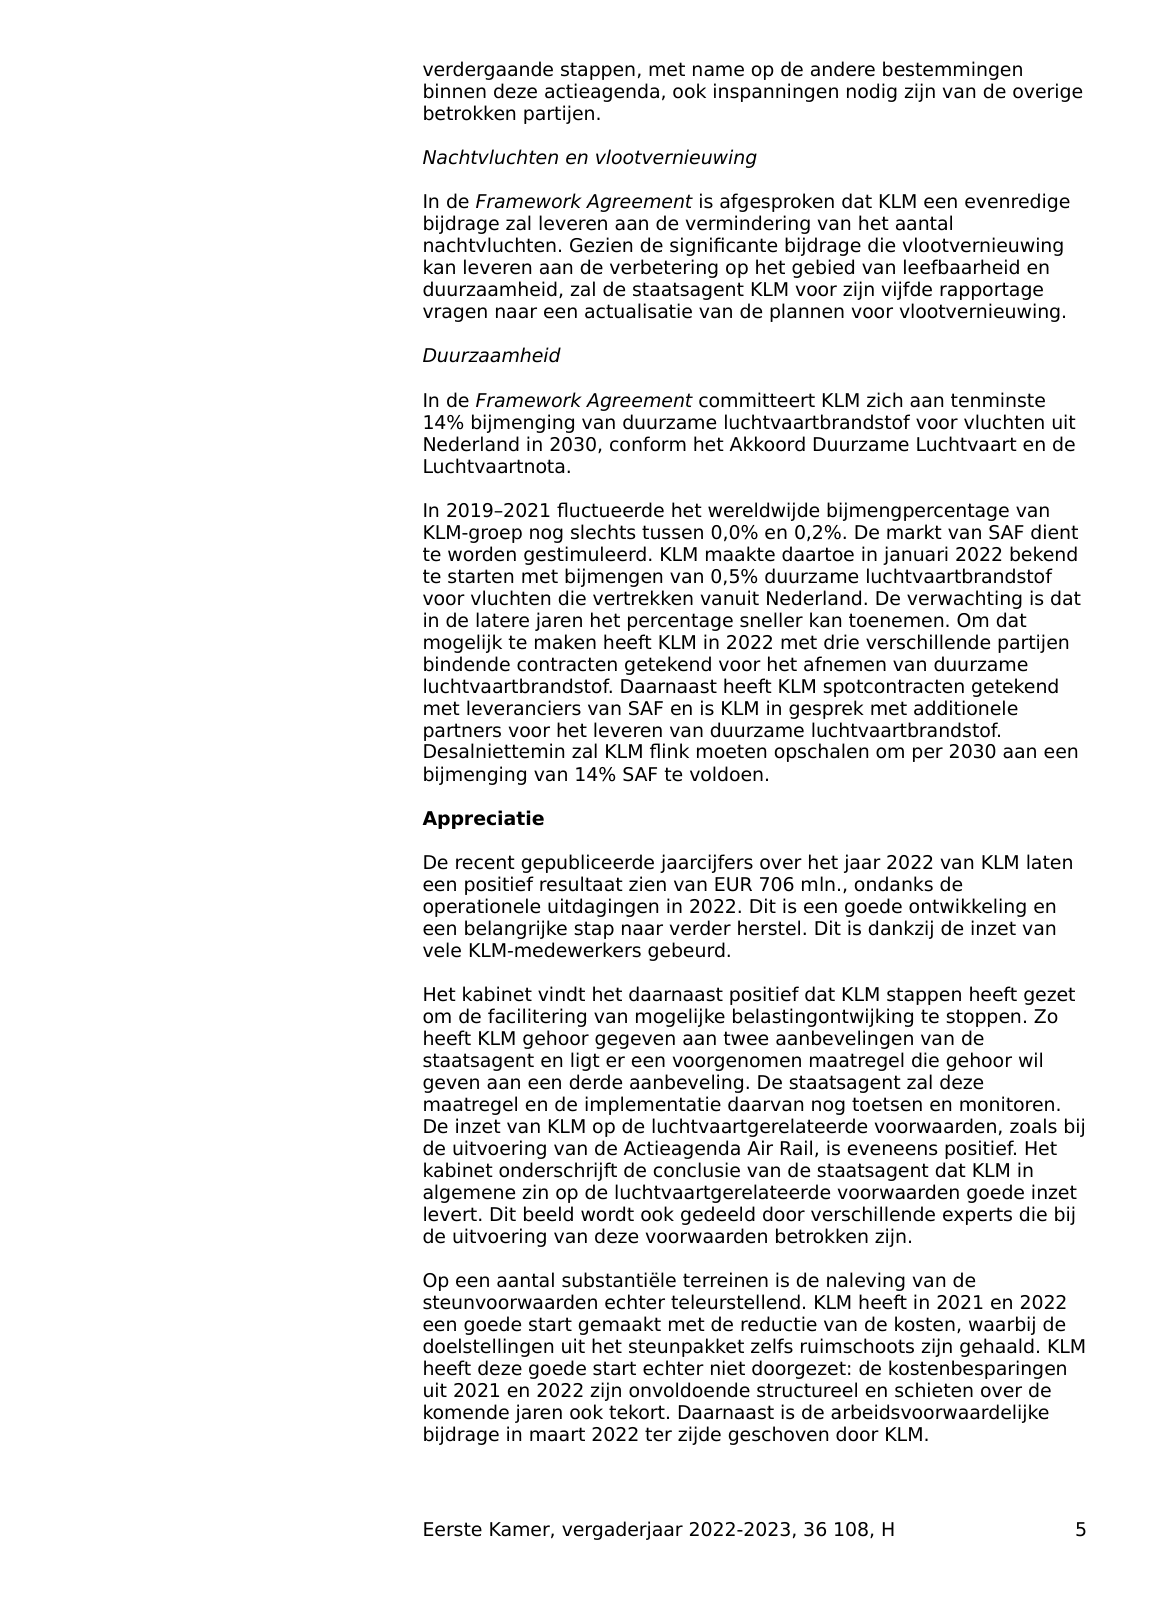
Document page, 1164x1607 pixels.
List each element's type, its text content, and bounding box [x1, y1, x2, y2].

text De recent gepubliceerde jaarcijfers over het jaar 2022 van KLM laten een positief resultaat zien van EUR 706 mln., ondanks de operationele uitdagingen in 2022. Dit is een goede ontwikkeling en een belangrijke stap naar verder herstel. Dit is dankzij de inzet van vele KLM-medewerkers gebeurd. [422, 852, 1087, 962]
text verdergaande stappen, met name op de andere bestemmingen binnen deze actieagenda, ook inspanningen nodig zijn van de overige betrokken partijen. [422, 59, 1087, 125]
text Op een aantal substantiële terreinen is de naleving van de steunvoorwaarden echter teleurstellend. KLM heeft in 2021 en 2022 een goede start gemaakt met de reductie van de kosten, waarbij de doelstellingen uit het steunpakket zelfs ruimschoots zijn gehaald. KLM heeft deze goede start echter niet doorgezet: de kostenbesparingen uit 2021 en 2022 zijn onvoldoende structureel en schieten over de komende jaren ook tekort. Daarnaast is de arbeidsvoorwaardelijke bijdrage in maart 2022 ter zijde geschoven door KLM. [422, 1270, 1087, 1446]
text In de Framework Agreement is afgesproken dat KLM een evenredige bijdrage zal leveren aan de vermindering van het aantal nachtvluchten. Gezien de significante bijdrage die vlootvernieuwing kan leveren aan de verbetering op het gebied van leefbaarheid en duurzaamheid, zal de staatsagent KLM voor zijn vijfde rapportage vragen naar een actualisatie van de plannen voor vlootvernieuwing. [422, 191, 1087, 323]
text In 2019–2021 fluctueerde het wereldwijde bijmengpercentage van KLM-groep nog slechts tussen 0,0% en 0,2%. De markt van SAF dient te worden gestimuleerd. KLM maakte daartoe in januari 2022 bekend te starten met bijmengen van 0,5% duurzame luchtvaartbrandstof voor vluchten die vertrekken vanuit Nederland. De verwachting is dat in de latere jaren het percentage sneller kan toenemen. Om dat mogelijk te maken heeft KLM in 2022 met drie verschillende partijen bindende contracten getekend voor het afnemen van duurzame luchtvaartbrandstof. Daarnaast heeft KLM spotcontracten getekend met leveranciers van SAF en is KLM in gesprek met additionele partners voor het leveren van duurzame luchtvaartbrandstof. Desalniettemin zal KLM flink moeten opschalen om per 2030 aan een bijmenging van 14% SAF te voldoen. [422, 500, 1087, 785]
text In de Framework Agreement committeert KLM zich aan tenminste 14% bijmenging van duurzame luchtvaartbrandstof voor vluchten uit Nederland in 2030, conform het Akkoord Duurzame Luchtvaart en de Luchtvaartnota. [422, 389, 1087, 477]
text Het kabinet vindt het daarnaast positief dat KLM stappen heeft gezet om de facilitering van mogelijke belastingontwijking te stoppen. Zo heeft KLM gehoor gegeven aan twee aanbevelingen van de staatsagent en ligt er een voorgenomen maatregel die gehoor wil geven aan een derde aanbeveling. De staatsagent zal deze maatregel en de implementatie daarvan nog toetsen en monitoren. De inzet van KLM op de luchtvaartgerelateerde voorwaarden, zoals bij de uitvoering van de Actieagenda Air Rail, is eveneens positief. Het kabinet onderschrijft de conclusie van de staatsagent dat KLM in algemene zin op de luchtvaartgerelateerde voorwaarden goede inzet levert. Dit beeld wordt ook gedeeld door verschillende experts die bij de uitvoering van deze voorwaarden betrokken zijn. [422, 984, 1087, 1248]
subtitle Duurzaamheid [422, 345, 1087, 367]
subtitle Nachtvluchten en vlootvernieuwing [422, 147, 1087, 169]
subtitle Appreciatie [422, 808, 1087, 829]
